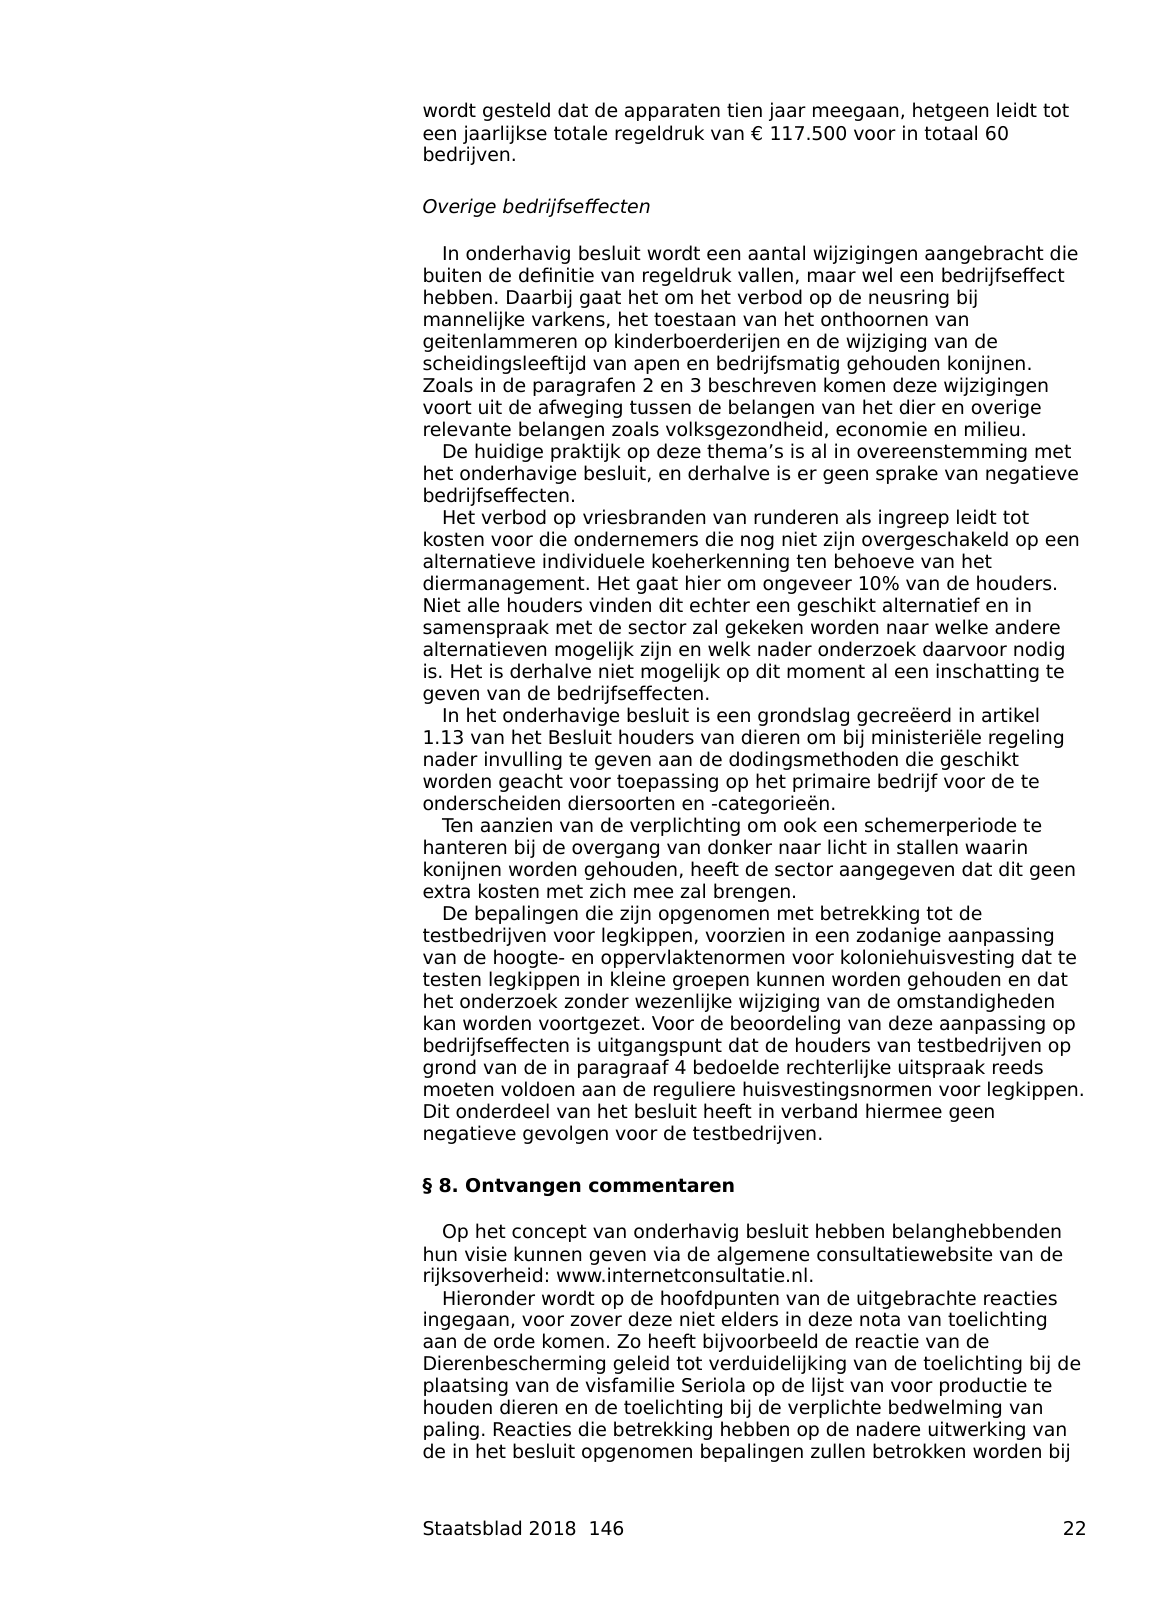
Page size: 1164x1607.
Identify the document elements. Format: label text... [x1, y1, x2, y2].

text wordt gesteld dat de apparaten tien jaar meegaan, hetgeen leidt tot een jaarlijkse totale regeldruk van € 117.500 voor in totaal 60 bedrijven. [422, 100, 1087, 166]
text In onderhavig besluit wordt een aantal wijzigingen aangebracht die buiten de definitie van regeldruk vallen, maar wel een bedrijfseffect hebben. Daarbij gaat het om het verbod op de neusring bij mannelijke varkens, het toestaan van het onthoornen van geitenlammeren op kinderboerderijen en de wijziging van de scheidingsleeftijd van apen en bedrijfsmatig gehouden konijnen. Zoals in de paragrafen 2 en 3 beschreven komen deze wijzigingen voort uit de afweging tussen de belangen van het dier en overige relevante belangen zoals volksgezondheid, economie en milieu. [422, 243, 1087, 441]
text Het verbod op vriesbranden van runderen als ingreep leidt tot kosten voor die ondernemers die nog niet zijn overgeschakeld op een alternatieve individuele koeherkenning ten behoeve van het diermanagement. Het gaat hier om ongeveer 10% van de houders. Niet alle houders vinden dit echter een geschikt alternatief en in samenspraak met de sector zal gekeken worden naar welke andere alternatieven mogelijk zijn en welk nader onderzoek daarvoor nodig is. Het is derhalve niet mogelijk op dit moment al een inschatting te geven van de bedrijfseffecten. [422, 507, 1087, 705]
subtitle § 8. Ontvangen commentaren [422, 1174, 1087, 1196]
text De bepalingen die zijn opgenomen met betrekking tot de testbedrijven voor legkippen, voorzien in een zodanige aanpassing van de hoogte- en oppervlaktenormen voor koloniehuisvesting dat te testen legkippen in kleine groepen kunnen worden gehouden en dat het onderzoek zonder wezenlijke wijziging van de omstandigheden kan worden voortgezet. Voor de beoordeling van deze aanpassing op bedrijfseffecten is uitgangspunt dat de houders van testbedrijven op grond van de in paragraaf 4 bedoelde rechterlijke uitspraak reeds moeten voldoen aan de reguliere huisvestingsnormen voor legkippen. Dit onderdeel van het besluit heeft in verband hiermee geen negatieve gevolgen voor de testbedrijven. [422, 903, 1087, 1144]
subtitle Overige bedrijfseffecten [422, 196, 1087, 218]
text Ten aanzien van de verplichting om ook een schemerperiode te hanteren bij de overgang van donker naar licht in stallen waarin konijnen worden gehouden, heeft de sector aangegeven dat dit geen extra kosten met zich mee zal brengen. [422, 815, 1087, 903]
text In het onderhavige besluit is een grondslag gecreëerd in artikel 1.13 van het Besluit houders van dieren om bij ministeriële regeling nader invulling te geven aan de dodingsmethoden die geschikt worden geacht voor toepassing op het primaire bedrijf voor de te onderscheiden diersoorten en -categorieën. [422, 705, 1087, 815]
text Hieronder wordt op de hoofdpunten van de uitgebrachte reacties ingegaan, voor zover deze niet elders in deze nota van toelichting aan de orde komen. Zo heeft bijvoorbeeld de reactie van de Dierenbescherming geleid tot verduidelijking van de toelichting bij de plaatsing van de visfamilie Seriola op de lijst van voor productie te houden dieren en de toelichting bij de verplichte bedwelming van paling. Reacties die betrekking hebben op de nadere uitwerking van de in het besluit opgenomen bepalingen zullen betrokken worden bij [422, 1287, 1087, 1463]
text Op het concept van onderhavig besluit hebben belanghebbenden hun visie kunnen geven via de algemene consultatiewebsite van de rijksoverheid: www.internetconsultatie.nl. [422, 1221, 1087, 1287]
text De huidige praktijk op deze thema’s is al in overeenstemming met het onderhavige besluit, en derhalve is er geen sprake van negatieve bedrijfseffecten. [422, 441, 1087, 507]
